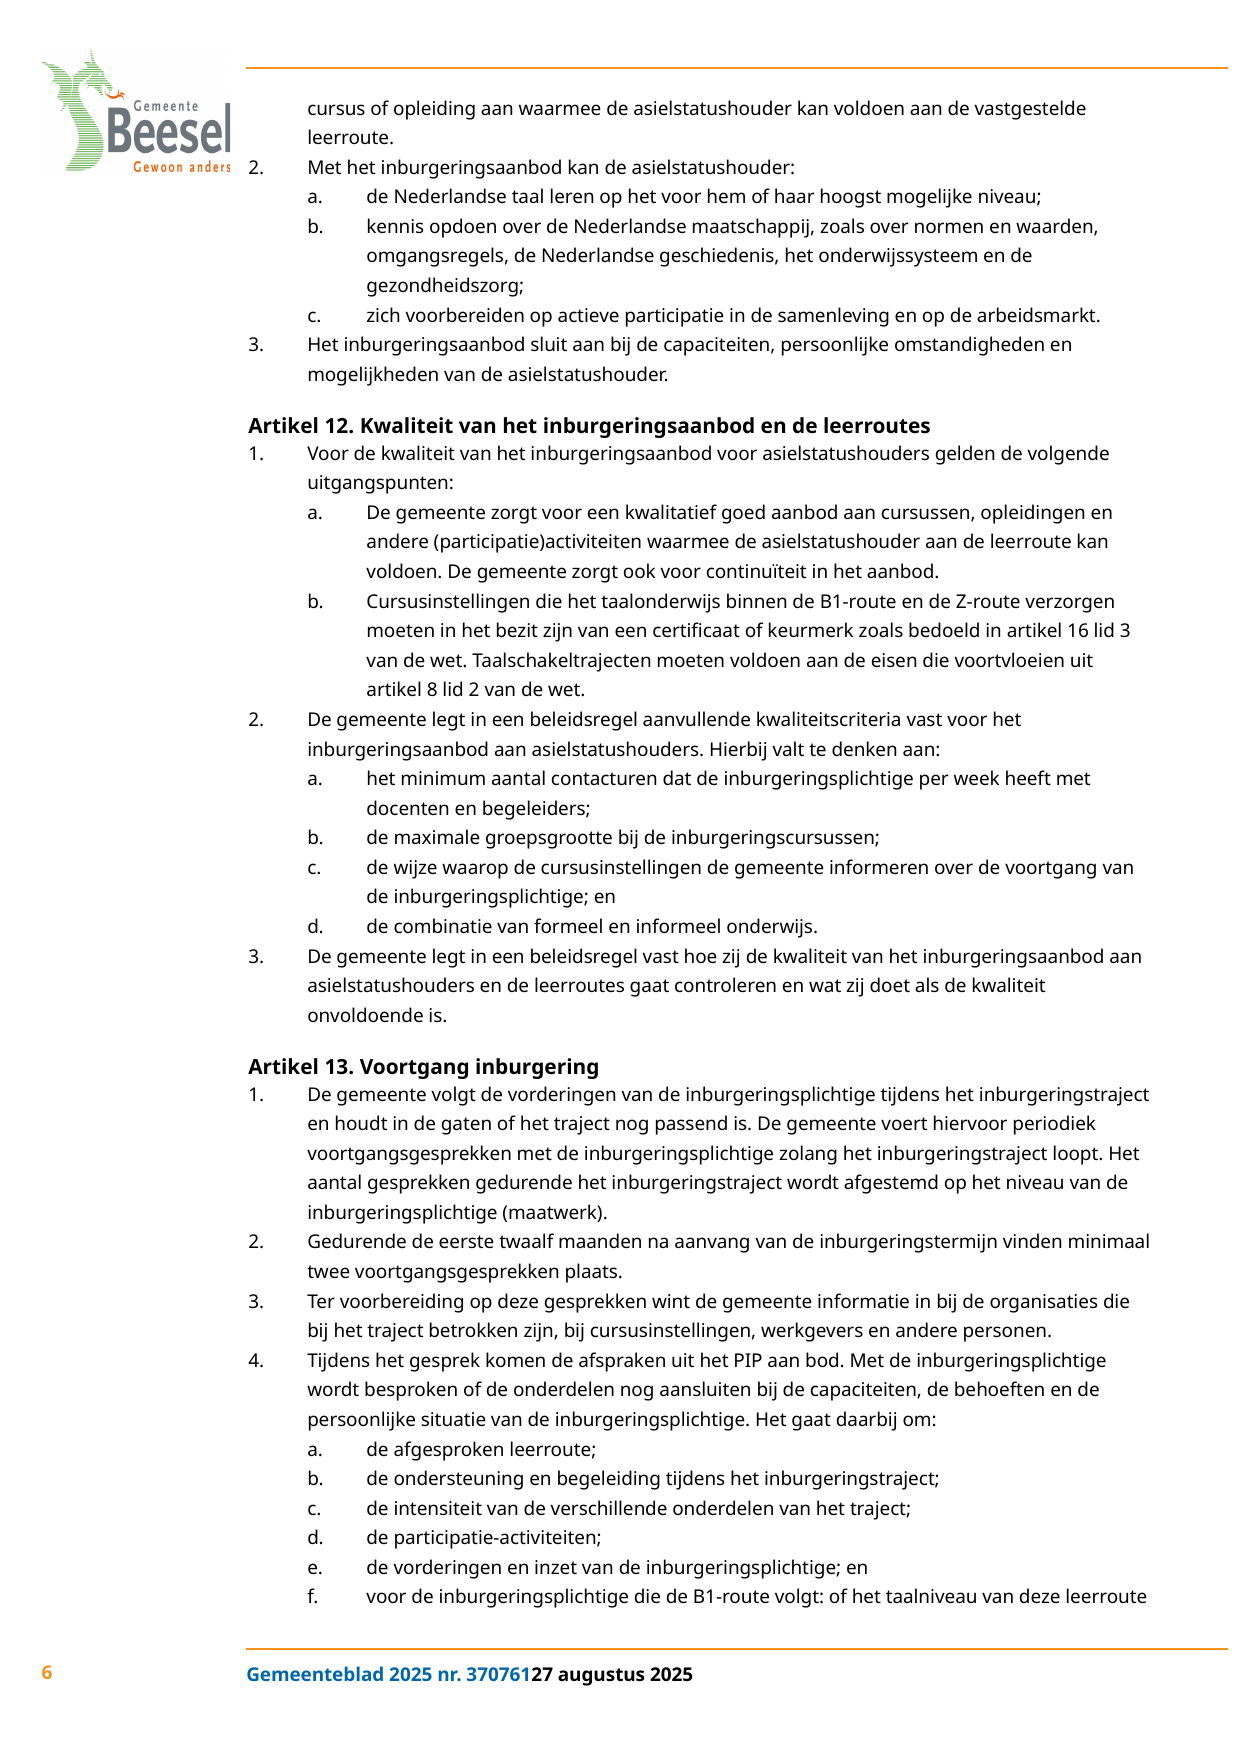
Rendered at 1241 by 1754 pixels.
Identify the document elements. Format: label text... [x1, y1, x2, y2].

list het minimum aantal contacturen dat de inburgeringsplichtige per week heeft met docenten en begeleiders; [307, 765, 1152, 821]
list De gemeente legt in een beleidsregel vast hoe zij de kwaliteit van het inburgeringsaanbod aan asielstatushouders en de leerroutes gaat controleren en wat zij doet als de kwaliteit onvoldoende is. [248, 943, 1152, 1028]
list de vorderingen en inzet van de inburgeringsplichtige; en [307, 1554, 1152, 1580]
list De gemeente legt in een beleidsregel aanvullende kwaliteitscriteria vast voor het inburgeringsaanbod aan asielstatushouders. Hierbij valt te denken aan: [248, 706, 1152, 761]
list de Nederlandse taal leren op het voor hem of haar hoogst mogelijke niveau; [307, 183, 1152, 209]
list Gedurende de eerste twaalf maanden na aanvang van de inburgeringstermijn vinden minimaal twee voortgangsgesprekken plaats. [248, 1229, 1152, 1284]
list de combinatie van formeel en informeel onderwijs. [307, 913, 1152, 939]
list Cursusinstellingen die het taalonderwijs binnen de B1-route en de Z-route verzorgen moeten in het bezit zijn van een certificaat of keurmerk zoals bedoeld in artikel 16 lid 3 van de wet. Taalschakeltrajecten moeten voldoen aan de eisen die voortvloeien uit artikel 8 lid 2 van de wet. [307, 588, 1152, 702]
list de afgesproken leerroute; [307, 1436, 1152, 1462]
list de intensiteit van de verschillende onderdelen van het traject; [307, 1495, 1152, 1521]
text Artikel 12. Kwaliteit van het inburgeringsaanbod en de leerroutes [248, 411, 1152, 440]
list zich voorbereiden op actieve participatie in de samenleving en op de arbeidsmarkt. [307, 302, 1152, 328]
list kennis opdoen over de Nederlandse maatschappij, zoals over normen en waarden, omgangsregels, de Nederlandse geschiedenis, het onderwijssysteem en de gezondheidszorg; [307, 213, 1152, 298]
list de participatie-activiteiten; [307, 1524, 1152, 1550]
list Tijdens het gesprek komen de afspraken uit het PIP aan bod. Met de inburgeringsplichtige wordt besproken of de onderdelen nog aansluiten bij de capaciteiten, de behoeften en de persoonlijke situatie van de inburgeringsplichtige. Het gaat daarbij om: [248, 1347, 1152, 1432]
text Artikel 13. Voortgang inburgering [248, 1052, 1152, 1081]
list de wijze waarop de cursusinstellingen de gemeente informeren over de voortgang van de inburgeringsplichtige; en [307, 854, 1152, 909]
list voor de inburgeringsplichtige die de B1-route volgt: of het taalniveau van deze leerroute [307, 1584, 1152, 1609]
list Ter voorbereiding op deze gesprekken wint de gemeente informatie in bij de organisaties die bij het traject betrokken zijn, bij cursusinstellingen, werkgevers en andere personen. [248, 1288, 1152, 1343]
list de maximale groepsgrootte bij de inburgeringscursussen; [307, 824, 1152, 850]
list cursus of opleiding aan waarmee de asielstatushouder kan voldoen aan de vastgestelde leerroute. [248, 95, 1152, 150]
list De gemeente zorgt voor een kwalitatief goed aanbod aan cursussen, opleidingen en andere (participatie)activiteiten waarmee de asielstatushouder aan de leerroute kan voldoen. De gemeente zorgt ook voor continuïteit in het aanbod. [307, 499, 1152, 584]
list Met het inburgeringsaanbod kan de asielstatushouder: [248, 154, 1152, 180]
picture [41, 47, 231, 172]
list de ondersteuning en begeleiding tijdens het inburgeringstraject; [307, 1465, 1152, 1491]
list Voor de kwaliteit van het inburgeringsaanbod voor asielstatushouders gelden de volgende uitgangspunten: [248, 440, 1152, 495]
list De gemeente volgt de vorderingen van de inburgeringsplichtige tijdens het inburgeringstraject en houdt in de gaten of het traject nog passend is. De gemeente voert hiervoor periodiek voortgangsgesprekken met de inburgeringsplichtige zolang het inburgeringstraject loopt. Het aantal gesprekken gedurende het inburgeringstraject wordt afgestemd op het niveau van de inburgeringsplichtige (maatwerk). [248, 1081, 1152, 1225]
list Het inburgeringsaanbod sluit aan bij de capaciteiten, persoonlijke omstandigheden en mogelijkheden van de asielstatushouder. [248, 331, 1152, 387]
